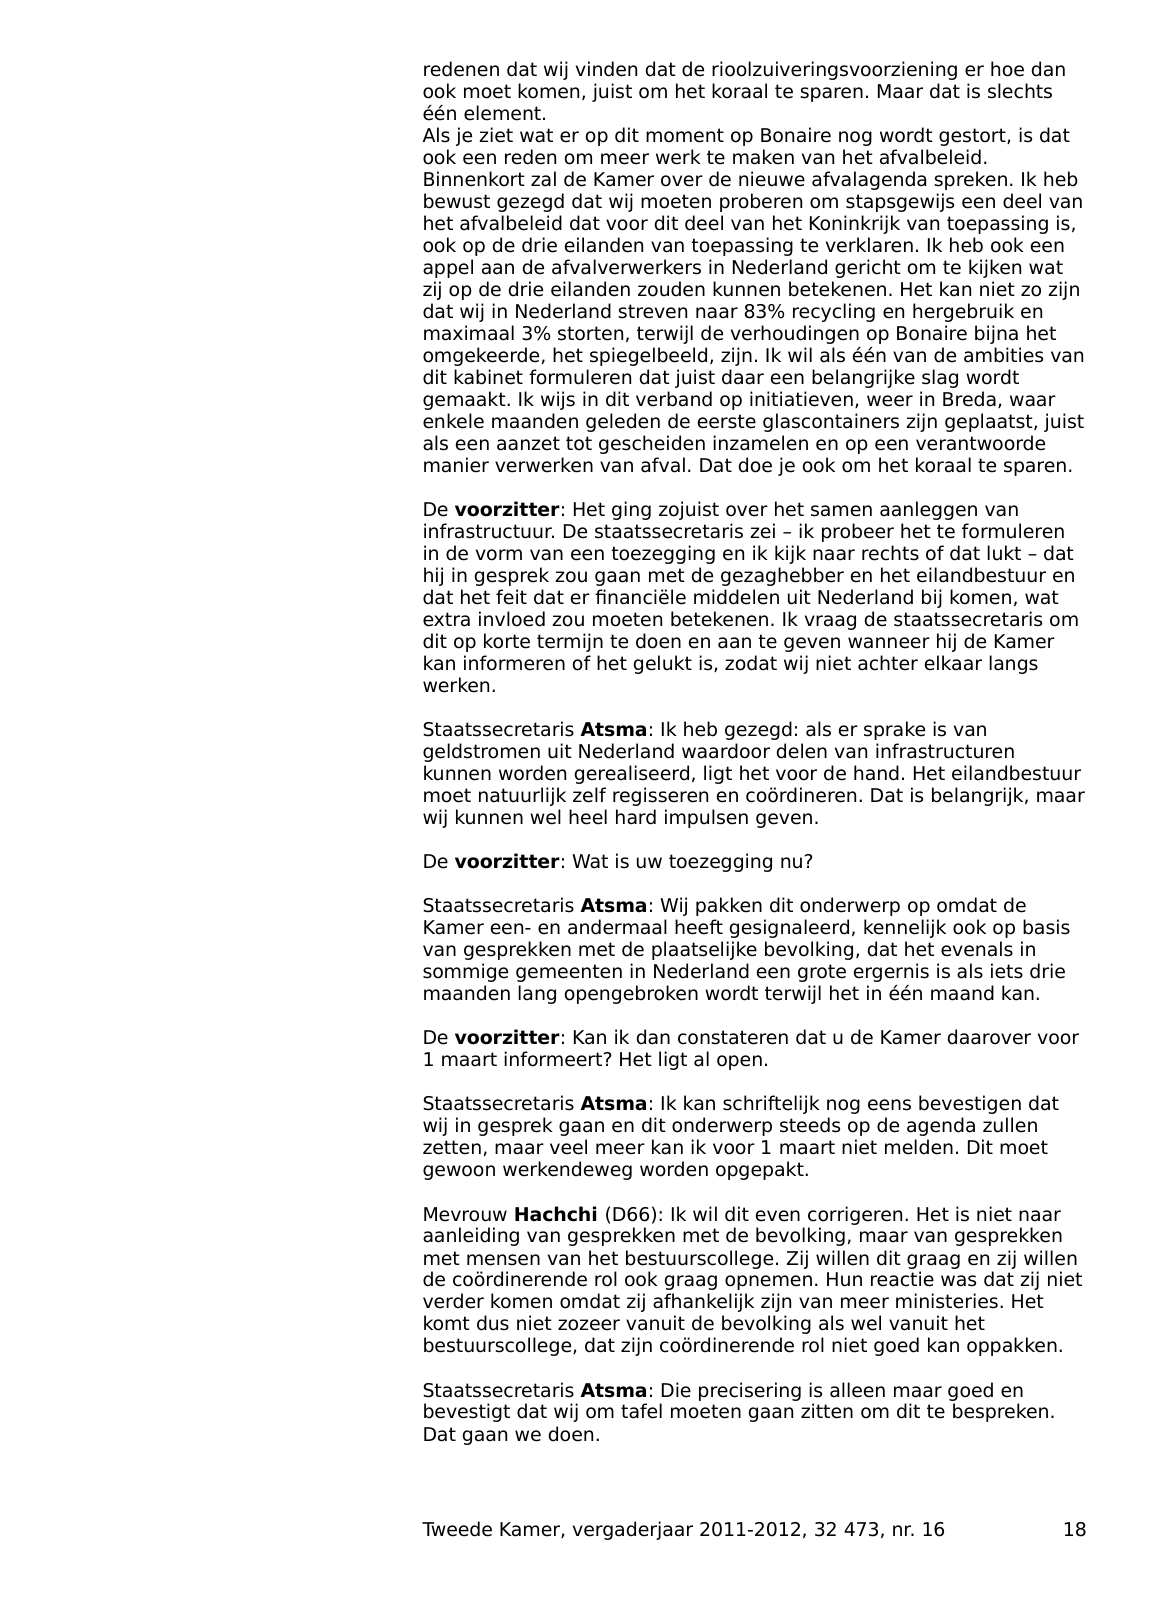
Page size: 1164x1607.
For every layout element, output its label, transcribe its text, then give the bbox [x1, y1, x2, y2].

text Als je ziet wat er op dit moment op Bonaire nog wordt gestort, is dat ook een reden om meer werk te maken van het afvalbeleid. Binnenkort zal de Kamer over de nieuwe afvalagenda spreken. Ik heb bewust gezegd dat wij moeten proberen om stapsgewijs een deel van het afvalbeleid dat voor dit deel van het Koninkrijk van toepassing is, ook op de drie eilanden van toepassing te verklaren. Ik heb ook een appel aan de afvalverwerkers in Nederland gericht om te kijken wat zij op de drie eilanden zouden kunnen betekenen. Het kan niet zo zijn dat wij in Nederland streven naar 83% recycling en hergebruik en maximaal 3% storten, terwijl de verhoudingen op Bonaire bijna het omgekeerde, het spiegelbeeld, zijn. Ik wil als één van de ambities van dit kabinet formuleren dat juist daar een belangrijke slag wordt gemaakt. Ik wijs in dit verband op initiatieven, weer in Breda, waar enkele maanden geleden de eerste glascontainers zijn geplaatst, juist als een aanzet tot gescheiden inzamelen en op een verantwoorde manier verwerken van afval. Dat doe je ook om het koraal te sparen. [422, 125, 1087, 477]
text Staatssecretaris Atsma: Ik heb gezegd: als er sprake is van geldstromen uit Nederland waardoor delen van infrastructuren kunnen worden gerealiseerd, ligt het voor de hand. Het eilandbestuur moet natuurlijk zelf regisseren en coördineren. Dat is belangrijk, maar wij kunnen wel heel hard impulsen geven. [422, 719, 1087, 829]
text Staatssecretaris Atsma: Die precisering is alleen maar goed en bevestigt dat wij om tafel moeten gaan zitten om dit te bespreken. Dat gaan we doen. [422, 1379, 1087, 1445]
text redenen dat wij vinden dat de rioolzuiveringsvoorziening er hoe dan ook moet komen, juist om het koraal te sparen. Maar dat is slechts één element. [422, 59, 1087, 125]
text Mevrouw Hachchi (D66): Ik wil dit even corrigeren. Het is niet naar aanleiding van gesprekken met de bevolking, maar van gesprekken met mensen van het bestuurscollege. Zij willen dit graag en zij willen de coördinerende rol ook graag opnemen. Hun reactie was dat zij niet verder komen omdat zij afhankelijk zijn van meer ministeries. Het komt dus niet zozeer vanuit de bevolking als wel vanuit het bestuurscollege, dat zijn coördinerende rol niet goed kan oppakken. [422, 1203, 1087, 1357]
text De voorzitter: Het ging zojuist over het samen aanleggen van infrastructuur. De staatssecretaris zei – ik probeer het te formuleren in de vorm van een toezegging en ik kijk naar rechts of dat lukt – dat hij in gesprek zou gaan met de gezaghebber en het eilandbestuur en dat het feit dat er financiële middelen uit Nederland bij komen, wat extra invloed zou moeten betekenen. Ik vraag de staatssecretaris om dit op korte termijn te doen en aan te geven wanneer hij de Kamer kan informeren of het gelukt is, zodat wij niet achter elkaar langs werken. [422, 499, 1087, 697]
text De voorzitter: Wat is uw toezegging nu? [422, 851, 1087, 873]
text Staatssecretaris Atsma: Wij pakken dit onderwerp op omdat de Kamer een- en andermaal heeft gesignaleerd, kennelijk ook op basis van gesprekken met de plaatselijke bevolking, dat het evenals in sommige gemeenten in Nederland een grote ergernis is als iets drie maanden lang opengebroken wordt terwijl het in één maand kan. [422, 895, 1087, 1005]
text De voorzitter: Kan ik dan constateren dat u de Kamer daarover voor 1 maart informeert? Het ligt al open. [422, 1027, 1087, 1071]
text Staatssecretaris Atsma: Ik kan schriftelijk nog eens bevestigen dat wij in gesprek gaan en dit onderwerp steeds op de agenda zullen zetten, maar veel meer kan ik voor 1 maart niet melden. Dit moet gewoon werkendeweg worden opgepakt. [422, 1093, 1087, 1181]
